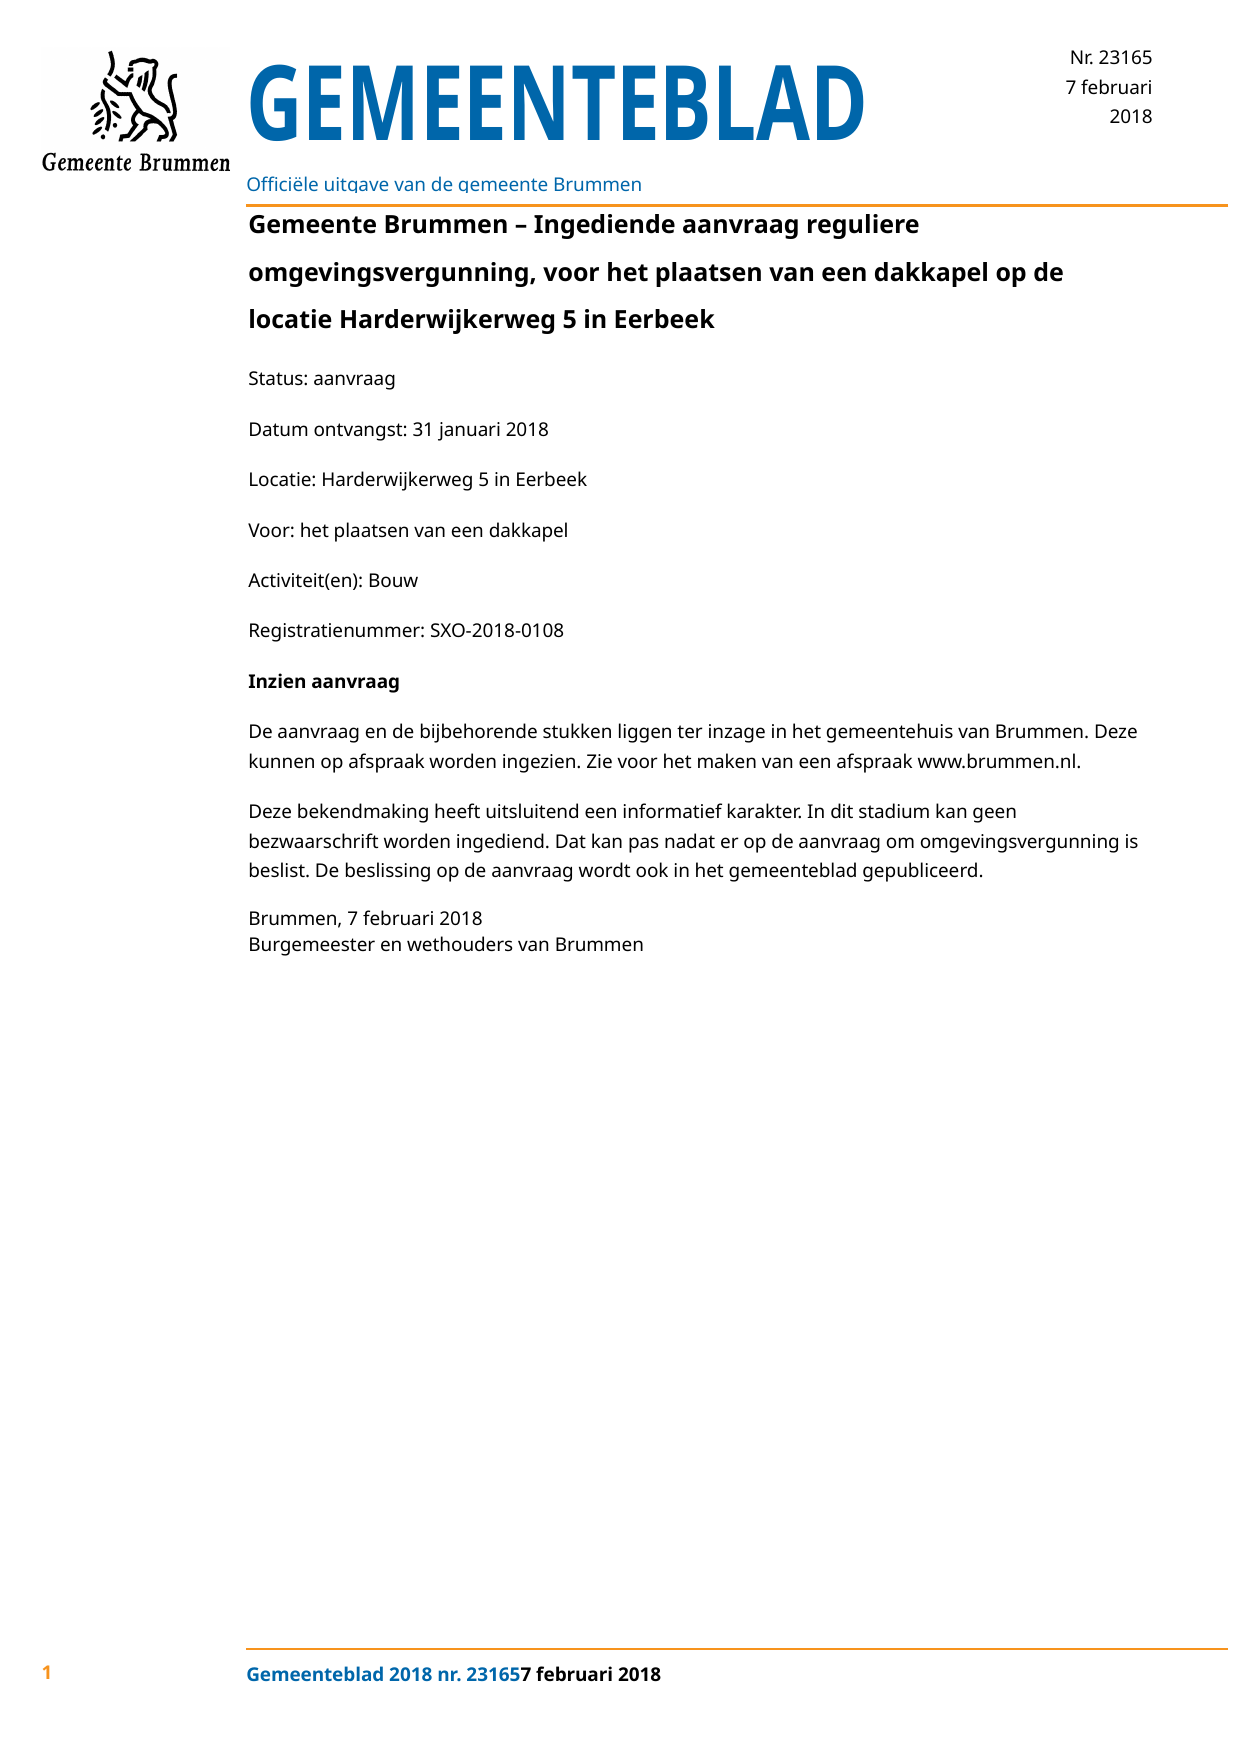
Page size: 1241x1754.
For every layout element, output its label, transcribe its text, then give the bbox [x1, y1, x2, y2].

text Registratienummer: SXO-2018-0108 [248, 618, 1152, 643]
text Activiteit(en): Bouw [248, 567, 1152, 593]
text Burgemeester en wethouders van Brummen [248, 931, 1152, 957]
text Gemeente Brummen – Ingediende aanvraag reguliere omgevingsvergunning, voor het plaatsen van een dakkapel op de locatie Harderwijkerweg 5 in Eerbeek [248, 207, 1152, 336]
picture [41, 47, 231, 172]
text Deze bekendmaking heeft uitsluitend een informatief karakter. In dit stadium kan geen bezwaarschrift worden ingediend. Dat kan pas nadat er op de aanvraag om omgevingsvergunning is beslist. De beslissing op de aanvraag wordt ook in het gemeenteblad gepubliceerd. [248, 798, 1152, 883]
text De aanvraag en de bijbehorende stukken liggen ter inzage in het gemeentehuis van Brummen. Deze kunnen op afspraak worden ingezien. Zie voor het maken van een afspraak www.brummen.nl. [248, 718, 1152, 774]
text Inzien aanvraag [248, 668, 1152, 694]
text Voor: het plaatsen van een dakkapel [248, 517, 1152, 542]
text Brummen, 7 februari 2018 [248, 905, 1152, 931]
text Locatie: Harderwijkerweg 5 in Eerbeek [248, 466, 1152, 492]
text Datum ontvangst: 31 januari 2018 [248, 416, 1152, 442]
text Status: aanvraag [248, 366, 1152, 391]
